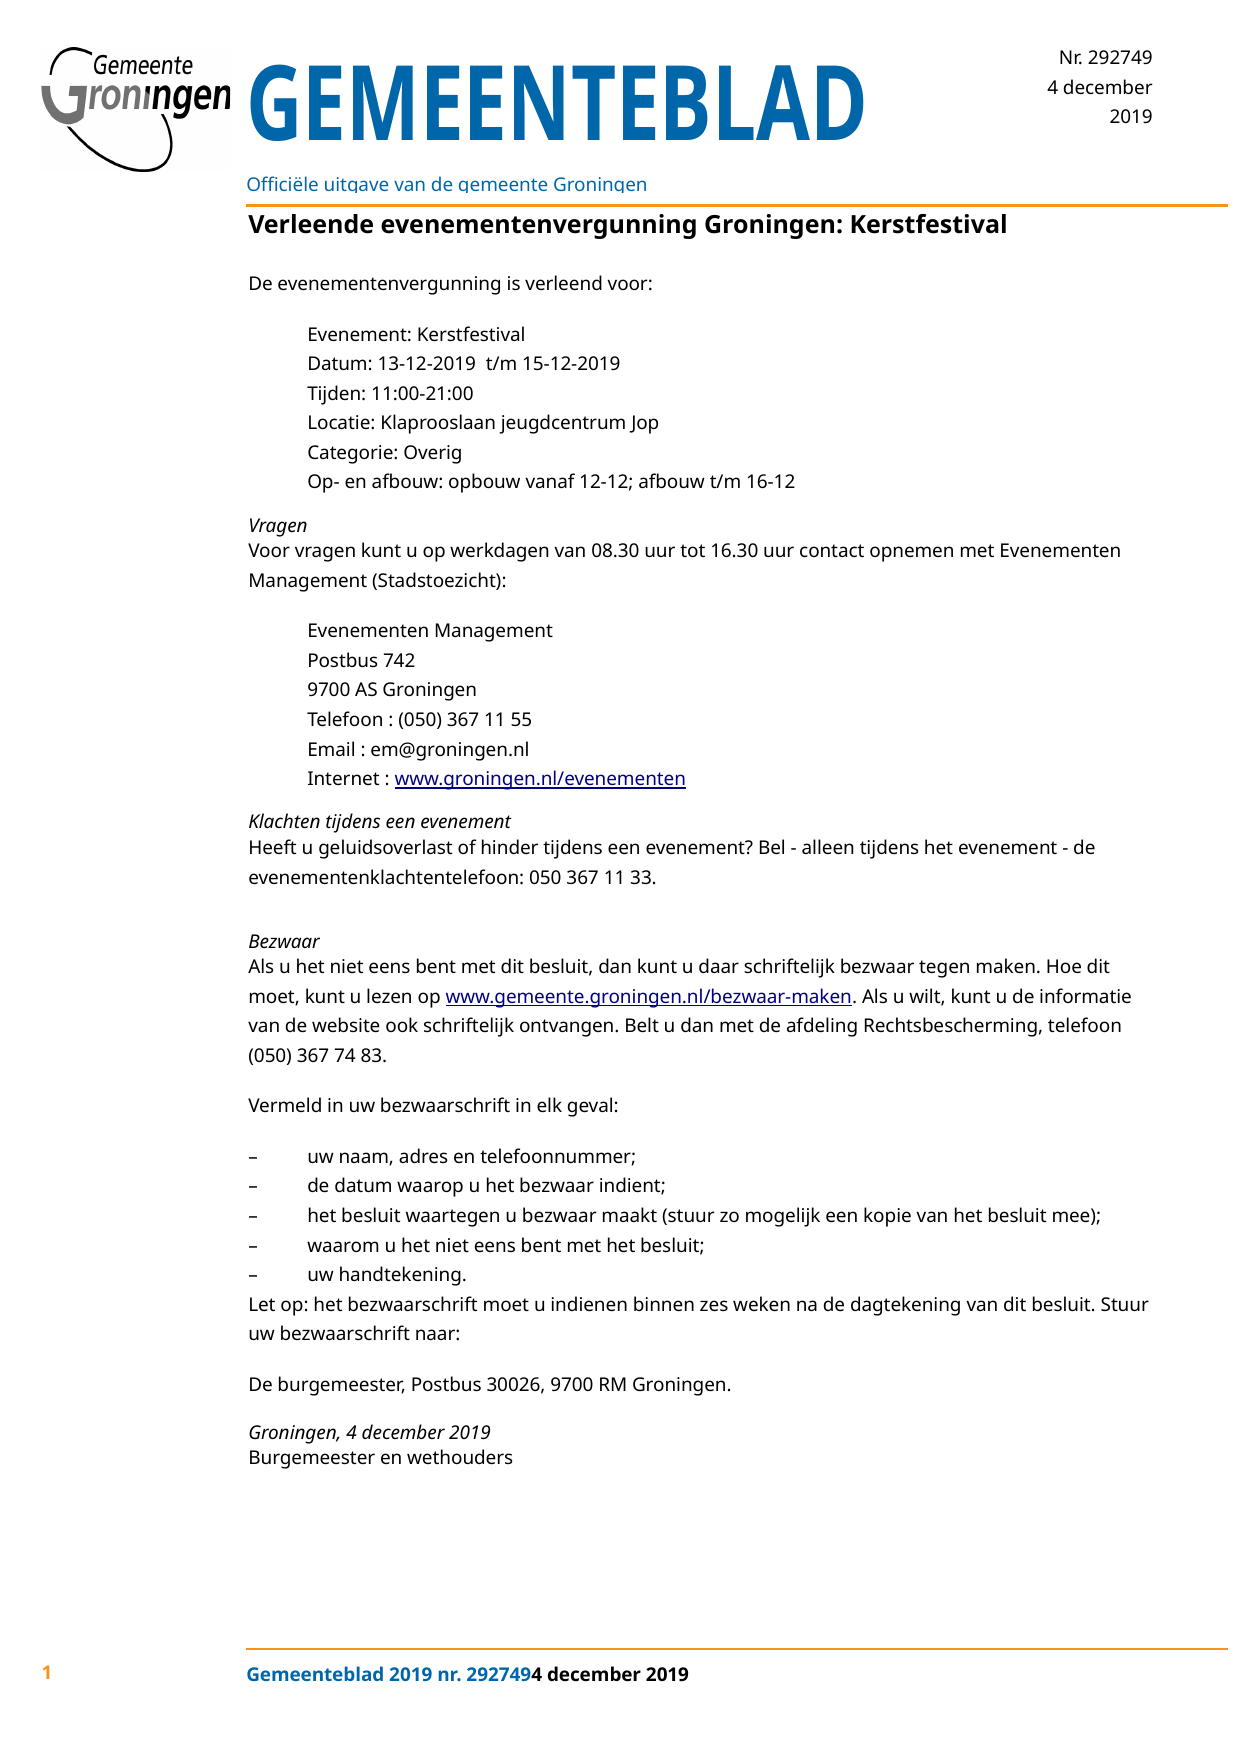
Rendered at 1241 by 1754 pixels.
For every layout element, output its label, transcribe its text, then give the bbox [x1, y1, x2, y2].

text De burgemeester, Postbus 30026, 9700 RM Groningen. [248, 1371, 1152, 1397]
text Vragen [248, 512, 1152, 537]
list uw handtekening. [248, 1261, 1152, 1287]
list uw naam, adres en telefoonnummer; [248, 1143, 1152, 1169]
list Locatie: Klaprooslaan jeugdcentrum Jop [248, 409, 1152, 435]
list Email : em@groningen.nl [248, 736, 1152, 762]
text Groningen, 4 december 2019 [248, 1419, 1152, 1444]
list Op- en afbouw: opbouw vanaf 12-12; afbouw t/m 16-12 [248, 469, 1152, 494]
list de datum waarop u het bezwaar indient; [248, 1173, 1152, 1198]
list Evenementen Management [248, 617, 1152, 643]
text Als u het niet eens bent met dit besluit, dan kunt u daar schriftelijk bezwaar tegen maken. Hoe dit moet, kunt u lezen op www.gemeente.groningen.nl/bezwaar-maken. Als u wilt, kunt u de informatie van de website ook schriftelijk ontvangen. Belt u dan met de afdeling Rechtsbescherming, telefoon (050) 367 74 83. [248, 953, 1152, 1068]
list Tijden: 11:00-21:00 [248, 380, 1152, 406]
list Internet : www.groningen.nl/evenementen [248, 765, 1152, 791]
text Verleende evenementenvergunning Groningen: Kerstfestival [248, 207, 1152, 241]
text De evenementenvergunning is verleend voor: [248, 270, 1152, 296]
list waarom u het niet eens bent met het besluit; [248, 1232, 1152, 1258]
text Heeft u geluidsoverlast of hinder tijdens een evenement? Bel - alleen tijdens het evenement - de evenementenklachtentelefoon: 050 367 11 33. [248, 834, 1152, 889]
list Datum: 13-12-2019 t/m 15-12-2019 [248, 350, 1152, 376]
text Bezwaar [248, 928, 1152, 953]
text Vermeld in uw bezwaarschrift in elk geval: [248, 1093, 1152, 1118]
list Categorie: Overig [248, 439, 1152, 465]
list het besluit waartegen u bezwaar maakt (stuur zo mogelijk een kopie van het besluit mee); [248, 1202, 1152, 1228]
text Klachten tijdens een evenement [248, 808, 1152, 834]
text Voor vragen kunt u op werkdagen van 08.30 uur tot 16.30 uur contact opnemen met Evenementen Management (Stadstoezicht): [248, 537, 1152, 593]
picture [41, 47, 231, 172]
text Burgemeester en wethouders [248, 1444, 1152, 1470]
list Telefoon : (050) 367 11 55 [248, 706, 1152, 732]
list Postbus 742 [248, 647, 1152, 673]
text Let op: het bezwaarschrift moet u indienen binnen zes weken na de dagtekening van dit besluit. Stuur uw bezwaarschrift naar: [248, 1291, 1152, 1346]
list Evenement: Kerstfestival [248, 321, 1152, 346]
list 9700 AS Groningen [248, 677, 1152, 702]
